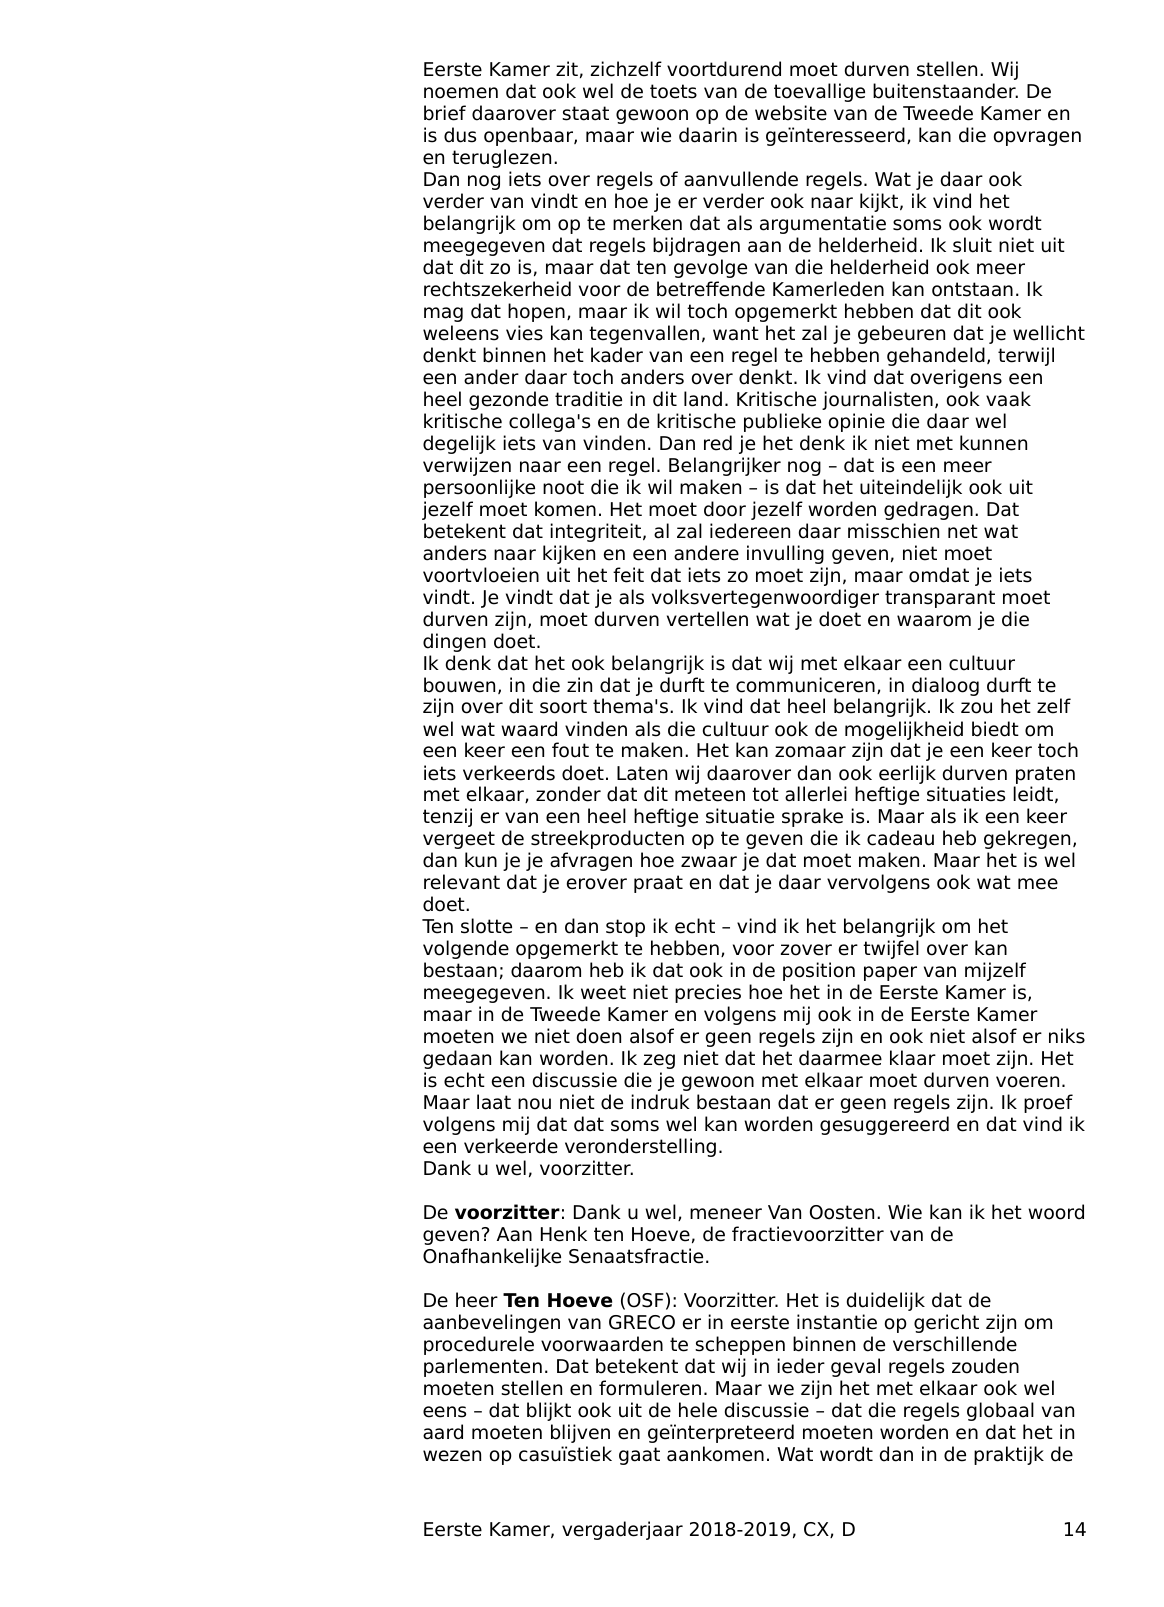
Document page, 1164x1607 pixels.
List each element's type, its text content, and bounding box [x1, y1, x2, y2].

text Ik denk dat het ook belangrijk is dat wij met elkaar een cultuur bouwen, in die zin dat je durft te communiceren, in dialoog durft te zijn over dit soort thema's. Ik vind dat heel belangrijk. Ik zou het zelf wel wat waard vinden als die cultuur ook de mogelijkheid biedt om een keer een fout te maken. Het kan zomaar zijn dat je een keer toch iets verkeerds doet. Laten wij daarover dan ook eerlijk durven praten met elkaar, zonder dat dit meteen tot allerlei heftige situaties leidt, tenzij er van een heel heftige situatie sprake is. Maar als ik een keer vergeet de streekproducten op te geven die ik cadeau heb gekregen, dan kun je je afvragen hoe zwaar je dat moet maken. Maar het is wel relevant dat je erover praat en dat je daar vervolgens ook wat mee doet. [422, 652, 1087, 916]
text Ten slotte – en dan stop ik echt – vind ik het belangrijk om het volgende opgemerkt te hebben, voor zover er twijfel over kan bestaan; daarom heb ik dat ook in de position paper van mijzelf meegegeven. Ik weet niet precies hoe het in de Eerste Kamer is, maar in de Tweede Kamer en volgens mij ook in de Eerste Kamer moeten we niet doen alsof er geen regels zijn en ook niet alsof er niks gedaan kan worden. Ik zeg niet dat het daarmee klaar moet zijn. Het is echt een discussie die je gewoon met elkaar moet durven voeren. Maar laat nou niet de indruk bestaan dat er geen regels zijn. Ik proef volgens mij dat dat soms wel kan worden gesuggereerd en dat vind ik een verkeerde veronderstelling. [422, 916, 1087, 1158]
text Dan nog iets over regels of aanvullende regels. Wat je daar ook verder van vindt en hoe je er verder ook naar kijkt, ik vind het belangrijk om op te merken dat als argumentatie soms ook wordt meegegeven dat regels bijdragen aan de helderheid. Ik sluit niet uit dat dit zo is, maar dat ten gevolge van die helderheid ook meer rechtszekerheid voor de betreffende Kamerleden kan ontstaan. Ik mag dat hopen, maar ik wil toch opgemerkt hebben dat dit ook weleens vies kan tegenvallen, want het zal je gebeuren dat je wellicht denkt binnen het kader van een regel te hebben gehandeld, terwijl een ander daar toch anders over denkt. Ik vind dat overigens een heel gezonde traditie in dit land. Kritische journalisten, ook vaak kritische collega's en de kritische publieke opinie die daar wel degelijk iets van vinden. Dan red je het denk ik niet met kunnen verwijzen naar een regel. Belangrijker nog – dat is een meer persoonlijke noot die ik wil maken – is dat het uiteindelijk ook uit jezelf moet komen. Het moet door jezelf worden gedragen. Dat betekent dat integriteit, al zal iedereen daar misschien net wat anders naar kijken en een andere invulling geven, niet moet voortvloeien uit het feit dat iets zo moet zijn, maar omdat je iets vindt. Je vindt dat je als volksvertegenwoordiger transparant moet durven zijn, moet durven vertellen wat je doet en waarom je die dingen doet. [422, 169, 1087, 652]
text Dank u wel, voorzitter. [422, 1158, 1087, 1180]
text De voorzitter: Dank u wel, meneer Van Oosten. Wie kan ik het woord geven? Aan Henk ten Hoeve, de fractievoorzitter van de Onafhankelijke Senaatsfractie. [422, 1202, 1087, 1268]
text De heer Ten Hoeve (OSF): Voorzitter. Het is duidelijk dat de aanbevelingen van GRECO er in eerste instantie op gericht zijn om procedurele voorwaarden te scheppen binnen de verschillende parlementen. Dat betekent dat wij in ieder geval regels zouden moeten stellen en formuleren. Maar we zijn het met elkaar ook wel eens – dat blijkt ook uit de hele discussie – dat die regels globaal van aard moeten blijven en geïnterpreteerd moeten worden en dat het in wezen op casuïstiek gaat aankomen. Wat wordt dan in de praktijk de [422, 1290, 1087, 1466]
text Eerste Kamer zit, zichzelf voortdurend moet durven stellen. Wij noemen dat ook wel de toets van de toevallige buitenstaander. De brief daarover staat gewoon op de website van de Tweede Kamer en is dus openbaar, maar wie daarin is geïnteresseerd, kan die opvragen en teruglezen. [422, 59, 1087, 169]
